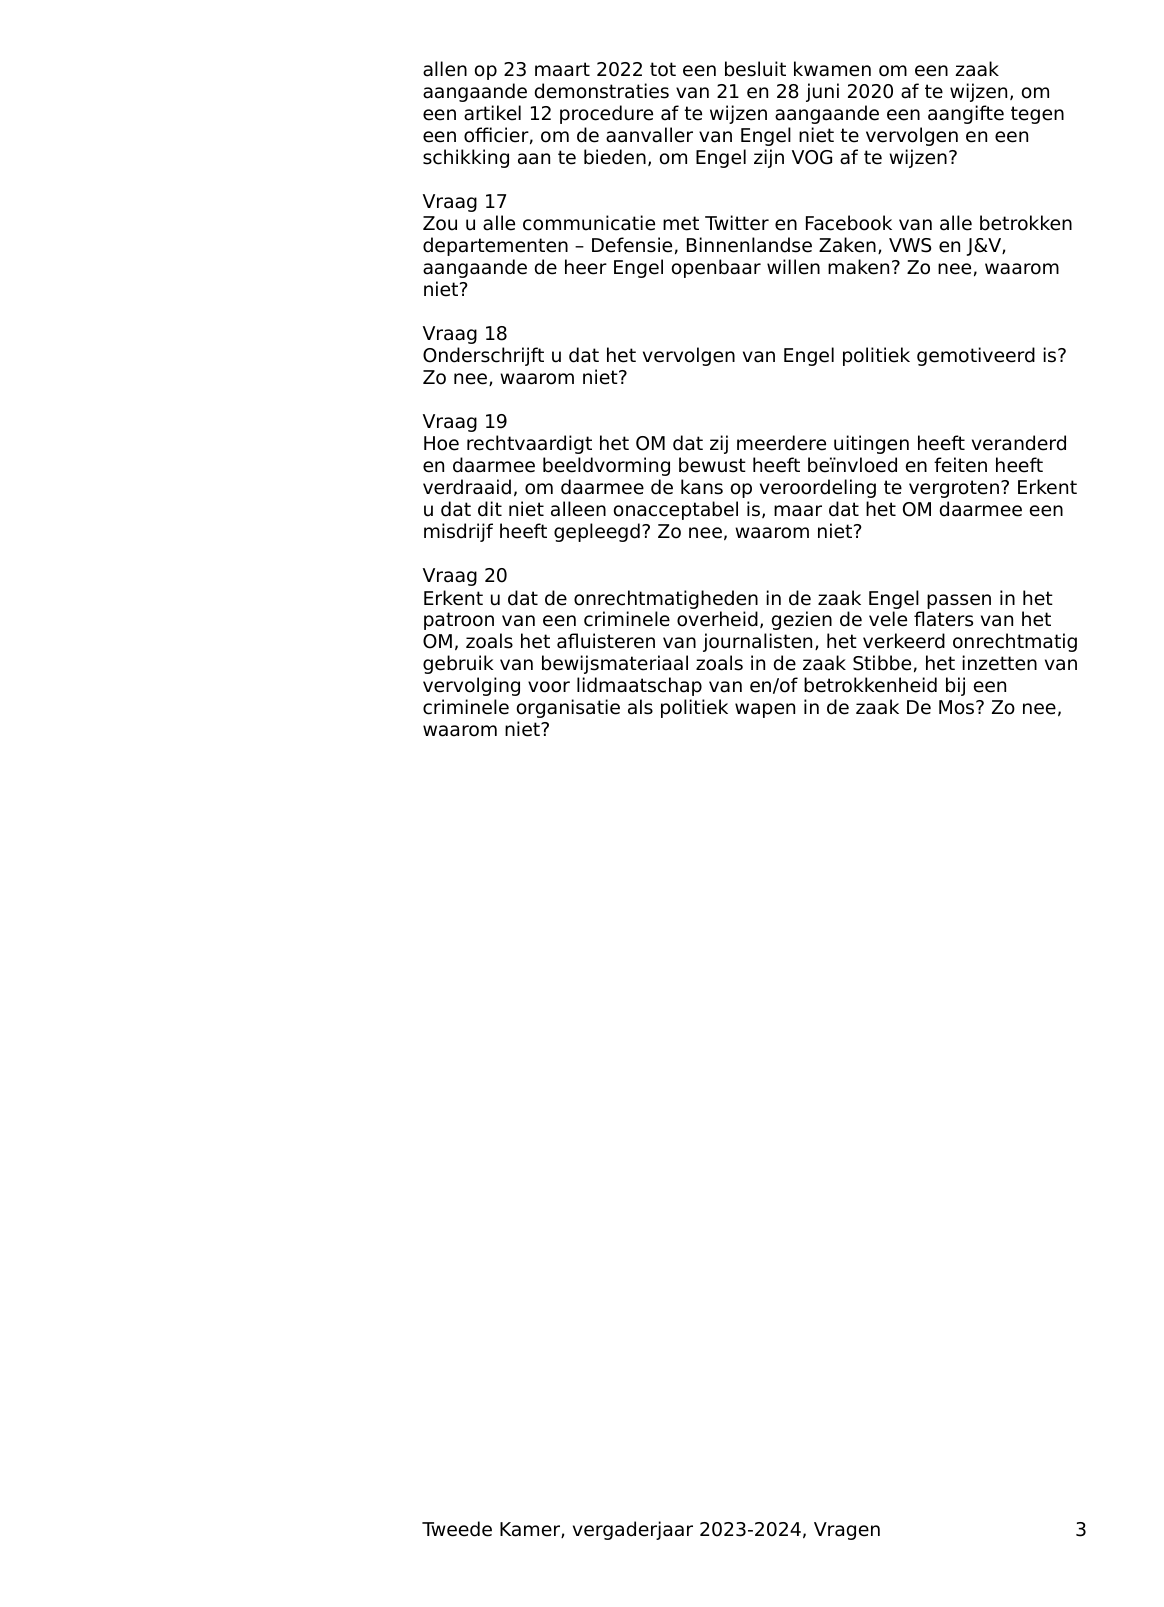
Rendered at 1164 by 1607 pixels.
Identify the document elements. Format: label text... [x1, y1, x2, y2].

text Zou u alle communicatie met Twitter en Facebook van alle betrokken departementen – Defensie, Binnenlandse Zaken, VWS en J&V, aangaande de heer Engel openbaar willen maken? Zo nee, waarom niet? [422, 213, 1087, 301]
text Vraag 17 [422, 191, 1087, 213]
text allen op 23 maart 2022 tot een besluit kwamen om een zaak aangaande demonstraties van 21 en 28 juni 2020 af te wijzen, om een artikel 12 procedure af te wijzen aangaande een aangifte tegen een officier, om de aanvaller van Engel niet te vervolgen en een schikking aan te bieden, om Engel zijn VOG af te wijzen? [422, 59, 1087, 169]
text Erkent u dat de onrechtmatigheden in de zaak Engel passen in het patroon van een criminele overheid, gezien de vele flaters van het OM, zoals het afluisteren van journalisten, het verkeerd onrechtmatig gebruik van bewijsmateriaal zoals in de zaak Stibbe, het inzetten van vervolging voor lidmaatschap van en/of betrokkenheid bij een criminele organisatie als politiek wapen in de zaak De Mos? Zo nee, waarom niet? [422, 587, 1087, 741]
text Vraag 20 [422, 565, 1087, 587]
text Vraag 18 [422, 323, 1087, 345]
text Vraag 19 [422, 411, 1087, 433]
text Hoe rechtvaardigt het OM dat zij meerdere uitingen heeft veranderd en daarmee beeldvorming bewust heeft beïnvloed en feiten heeft verdraaid, om daarmee de kans op veroordeling te vergroten? Erkent u dat dit niet alleen onacceptabel is, maar dat het OM daarmee een misdrijf heeft gepleegd? Zo nee, waarom niet? [422, 433, 1087, 543]
text Onderschrijft u dat het vervolgen van Engel politiek gemotiveerd is? Zo nee, waarom niet? [422, 345, 1087, 389]
